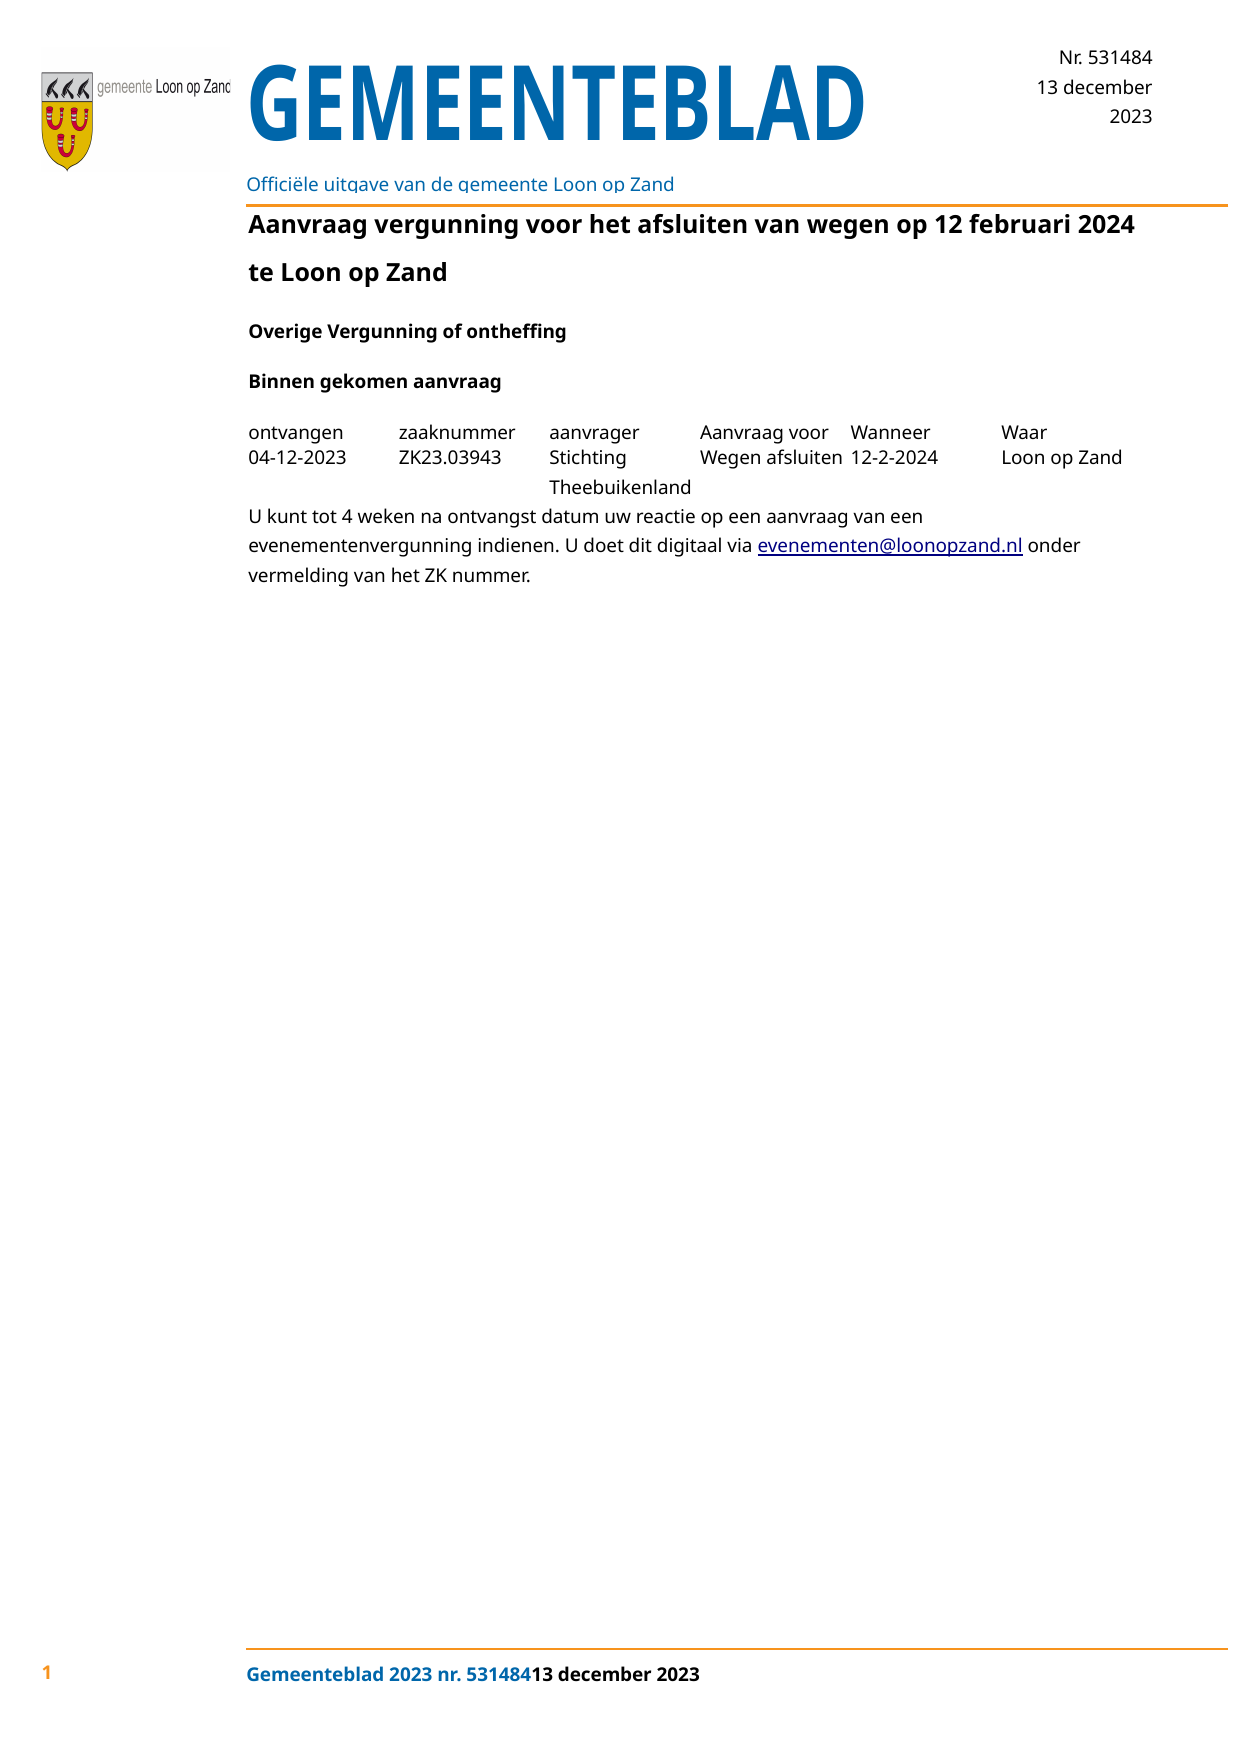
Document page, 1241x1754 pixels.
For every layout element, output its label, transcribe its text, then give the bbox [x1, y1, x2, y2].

table_cell Stichting Theebuikenland [549, 445, 700, 500]
table_header ontvangen [248, 419, 398, 444]
table_header zaaknummer [399, 419, 549, 444]
table_header Wanneer [850, 419, 1001, 444]
table_header aanvrager [549, 419, 700, 444]
table_cell 12-2-2024 [850, 445, 1001, 500]
table_cell ZK23.03943 [399, 445, 549, 500]
picture [41, 47, 231, 172]
table_cell Wegen afsluiten [700, 445, 850, 500]
text U kunt tot 4 weken na ontvangst datum uw reactie op een aanvraag van een evenementenvergunning indienen. U doet dit digitaal via evenementen@loonopzand.nl onder vermelding van het ZK nummer. [248, 503, 1152, 588]
table_cell Loon op Zand [1001, 445, 1152, 500]
table_header Aanvraag voor [700, 419, 850, 444]
text Overige Vergunning of ontheffing [248, 318, 1152, 344]
text Binnen gekomen aanvraag [248, 368, 1152, 394]
table_header Waar [1001, 419, 1152, 444]
text Aanvraag vergunning voor het afsluiten van wegen op 12 februari 2024 te Loon op Zand [248, 207, 1152, 288]
table_cell 04-12-2023 [248, 445, 398, 500]
